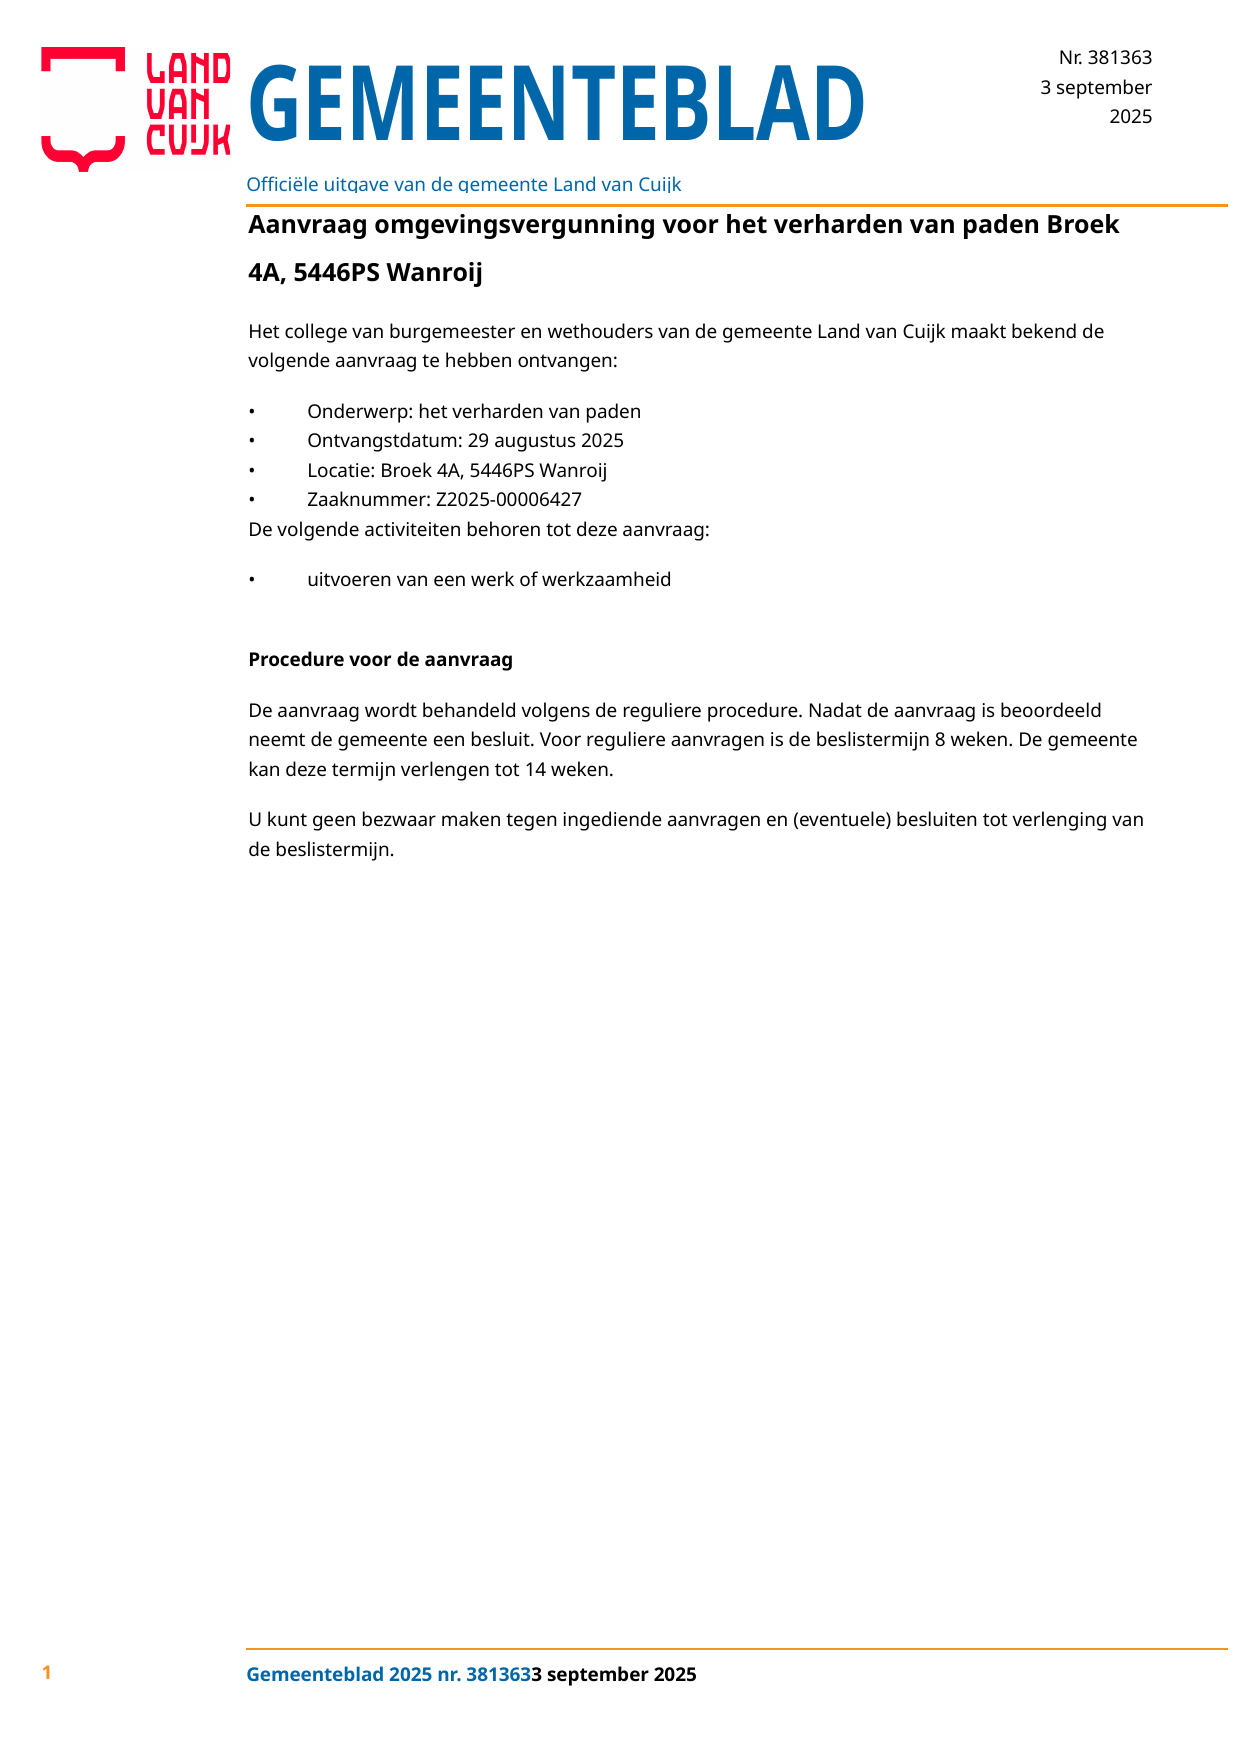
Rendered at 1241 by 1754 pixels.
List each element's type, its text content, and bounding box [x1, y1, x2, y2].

text De aanvraag wordt behandeld volgens de reguliere procedure. Nadat de aanvraag is beoordeeld neemt de gemeente een besluit. Voor reguliere aanvragen is de beslistermijn 8 weken. De gemeente kan deze termijn verlengen tot 14 weken. [248, 697, 1152, 782]
text U kunt geen bezwaar maken tegen ingediende aanvragen en (eventuele) besluiten tot verlenging van de beslistermijn. [248, 807, 1152, 862]
list Zaaknummer: Z2025-00006427 [248, 487, 1152, 512]
text De volgende activiteiten behoren tot deze aanvraag: [248, 516, 1152, 542]
list uitvoeren van een werk of werkzaamheid [248, 567, 1152, 592]
list Onderwerp: het verharden van paden [248, 398, 1152, 424]
text Het college van burgemeester en wethouders van de gemeente Land van Cuijk maakt bekend de volgende aanvraag te hebben ontvangen: [248, 318, 1152, 373]
list Locatie: Broek 4A, 5446PS Wanroij [248, 457, 1152, 483]
text Aanvraag omgevingsvergunning voor het verharden van paden Broek 4A, 5446PS Wanroij [248, 207, 1152, 288]
text Procedure voor de aanvraag [248, 647, 1152, 672]
list Ontvangstdatum: 29 augustus 2025 [248, 427, 1152, 453]
picture [41, 47, 231, 172]
